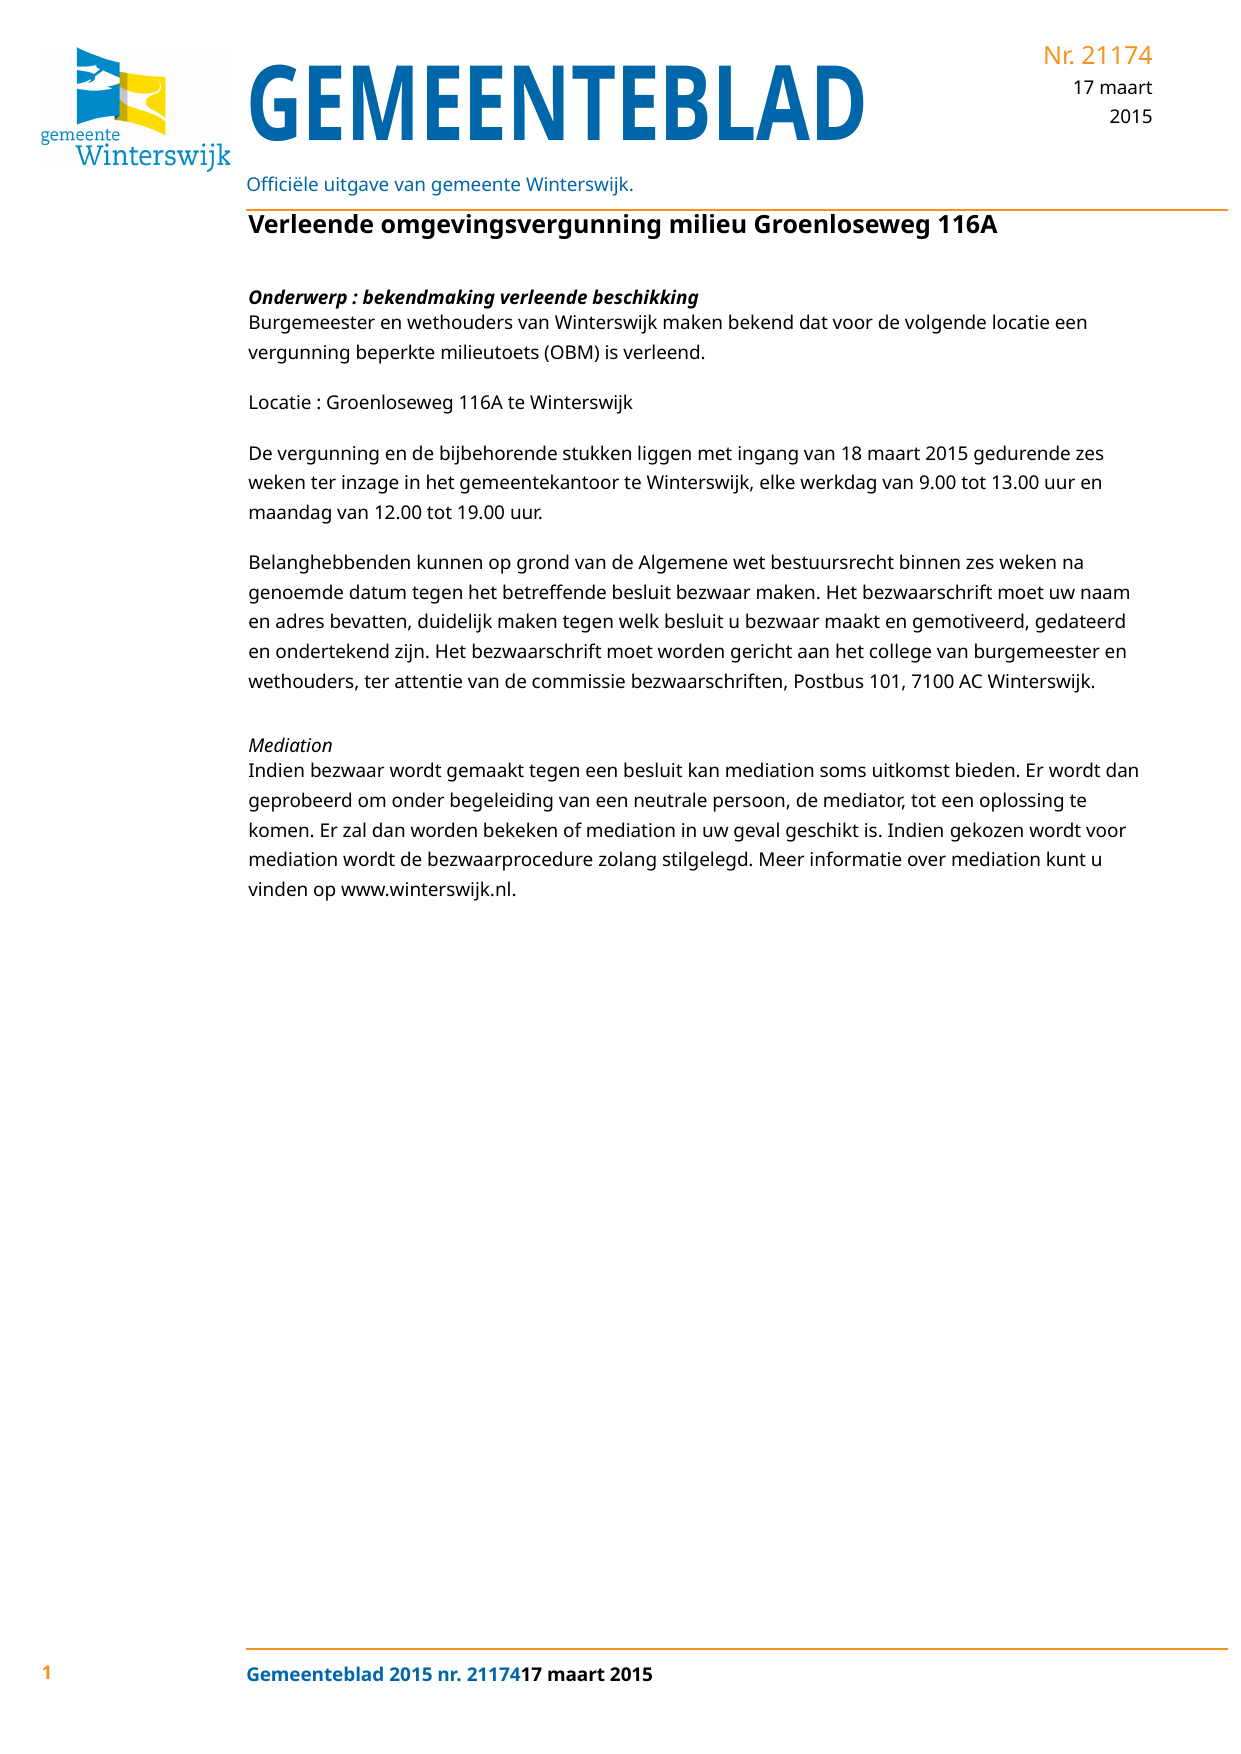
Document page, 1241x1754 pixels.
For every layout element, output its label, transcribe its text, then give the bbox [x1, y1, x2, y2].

text Mediation [248, 732, 1152, 758]
text Belanghebbenden kunnen op grond van de Algemene wet bestuursrecht binnen zes weken na genoemde datum tegen het betreffende besluit bezwaar maken. Het bezwaarschrift moet uw naam en adres bevatten, duidelijk maken tegen welk besluit u bezwaar maakt en gemotiveerd, gedateerd en ondertekend zijn. Het bezwaarschrift moet worden gericht aan het college van burgemeester en wethouders, ter attentie van de commissie bezwaarschriften, Postbus 101, 7100 AC Winterswijk. [248, 549, 1152, 694]
picture [41, 47, 231, 172]
text Onderwerp : bekendmaking verleende beschikking [248, 284, 1152, 309]
text Verleende omgevingsvergunning milieu Groenloseweg 116A [248, 211, 1152, 241]
text Indien bezwaar wordt gemaakt tegen een besluit kan mediation soms uitkomst bieden. Er wordt dan geprobeerd om onder begeleiding van een neutrale persoon, de mediator, tot een oplossing te komen. Er zal dan worden bekeken of mediation in uw geval geschikt is. Indien gekozen wordt voor mediation wordt de bezwaarprocedure zolang stilgelegd. Meer informatie over mediation kunt u vinden op www.winterswijk.nl. [248, 758, 1152, 902]
text Locatie : Groenloseweg 116A te Winterswijk [248, 389, 1152, 415]
picture [225, 153, 231, 162]
text De vergunning en de bijbehorende stukken liggen met ingang van 18 maart 2015 gedurende zes weken ter inzage in het gemeentekantoor te Winterswijk, elke werkdag van 9.00 tot 13.00 uur en maandag van 12.00 tot 19.00 uur. [248, 440, 1152, 525]
text Burgemeester en wethouders van Winterswijk maken bekend dat voor de volgende locatie een vergunning beperkte milieutoets (OBM) is verleend. [248, 309, 1152, 365]
